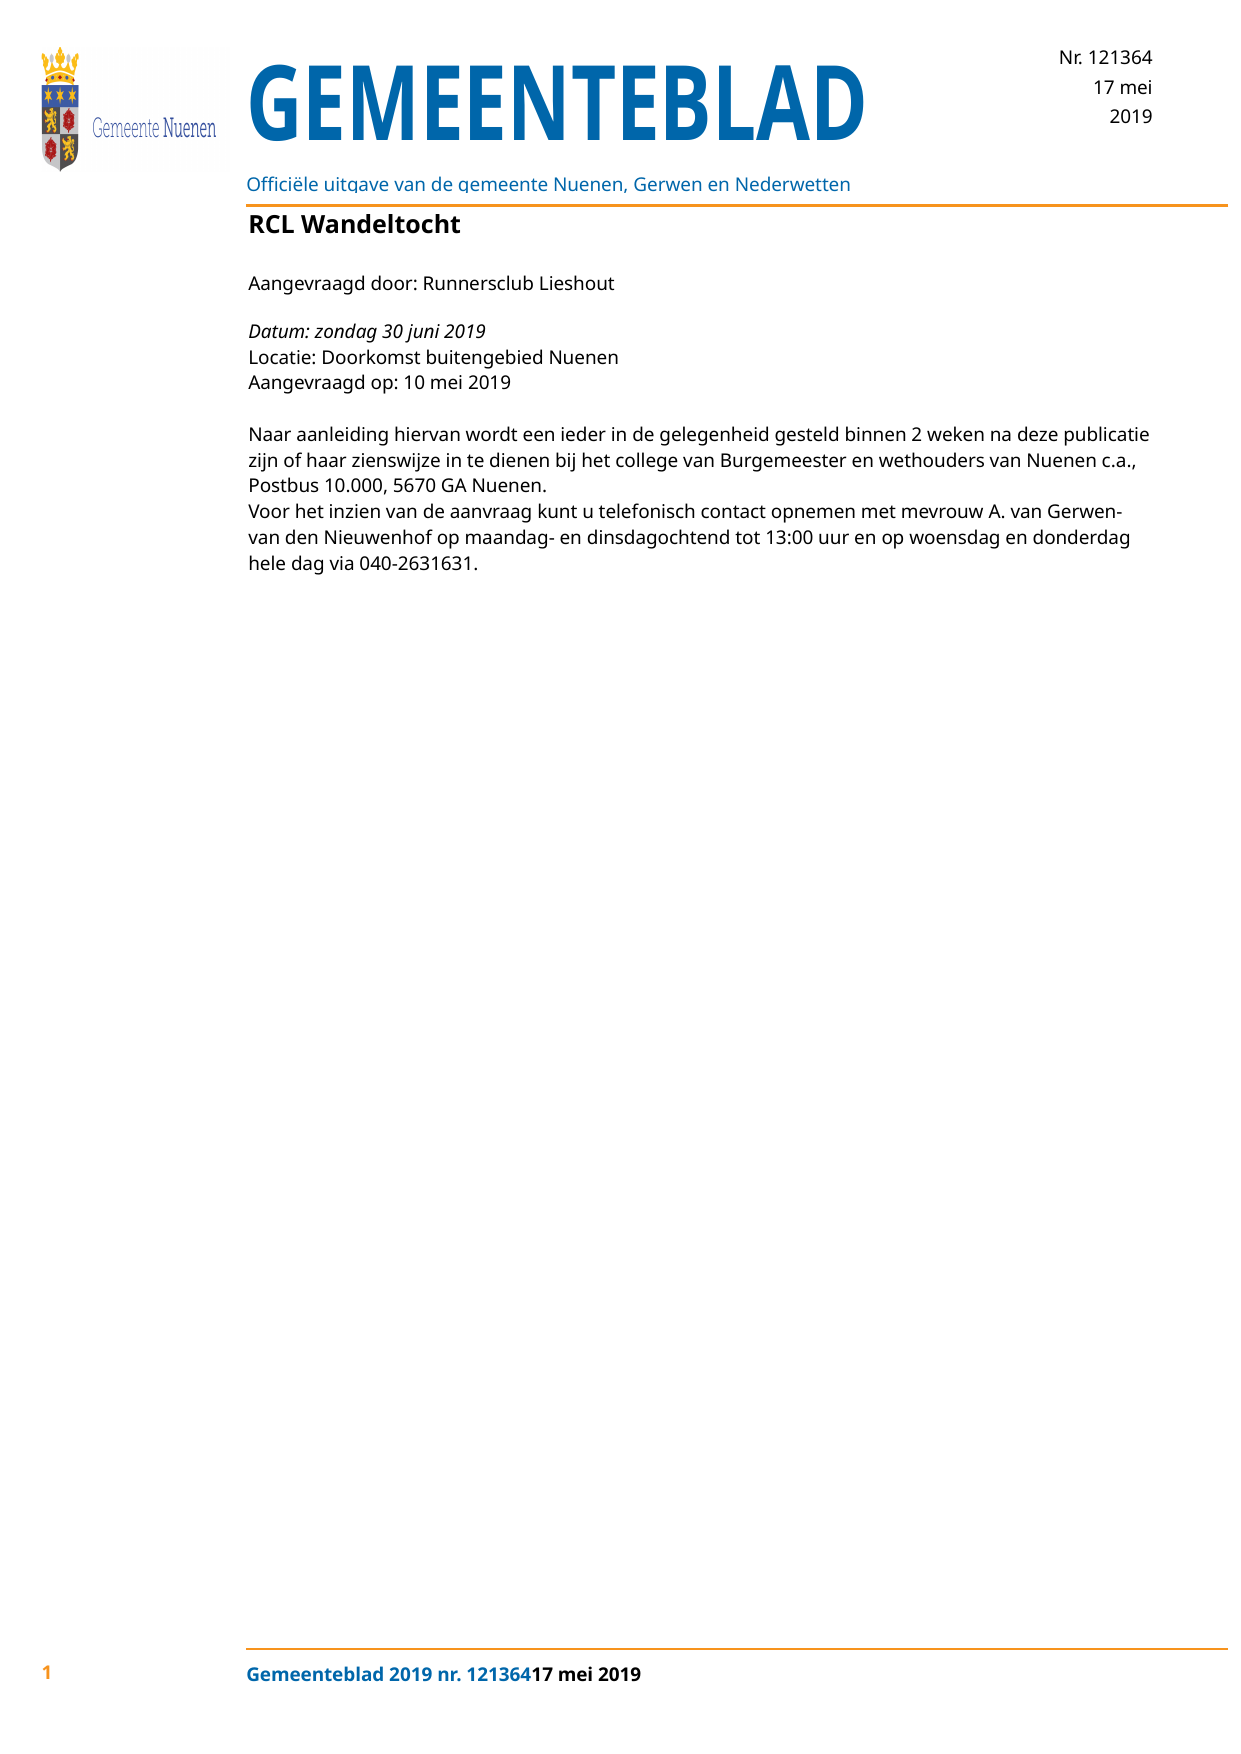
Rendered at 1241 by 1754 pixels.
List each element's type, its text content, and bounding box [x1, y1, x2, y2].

picture [41, 47, 231, 172]
text RCL Wandeltocht [248, 207, 1152, 241]
text Naar aanleiding hiervan wordt een ieder in de gelegenheid gesteld binnen 2 weken na deze publicatie zijn of haar zienswijze in te dienen bij het college van Burgemeester en wethouders van Nuenen c.a., Postbus 10.000, 5670 GA Nuenen. [248, 421, 1152, 498]
text Aangevraagd op: 10 mei 2019 [248, 369, 1152, 395]
text Voor het inzien van de aanvraag kunt u telefonisch contact opnemen met mevrouw A. van Gerwen-van den Nieuwenhof op maandag- en dinsdagochtend tot 13:00 uur en op woensdag en donderdag hele dag via 040-2631631. [248, 498, 1152, 575]
text Aangevraagd door: Runnersclub Lieshout [248, 270, 1152, 296]
text Locatie: Doorkomst buitengebied Nuenen [248, 344, 1152, 369]
text Datum: zondag 30 juni 2019 [248, 318, 1152, 344]
